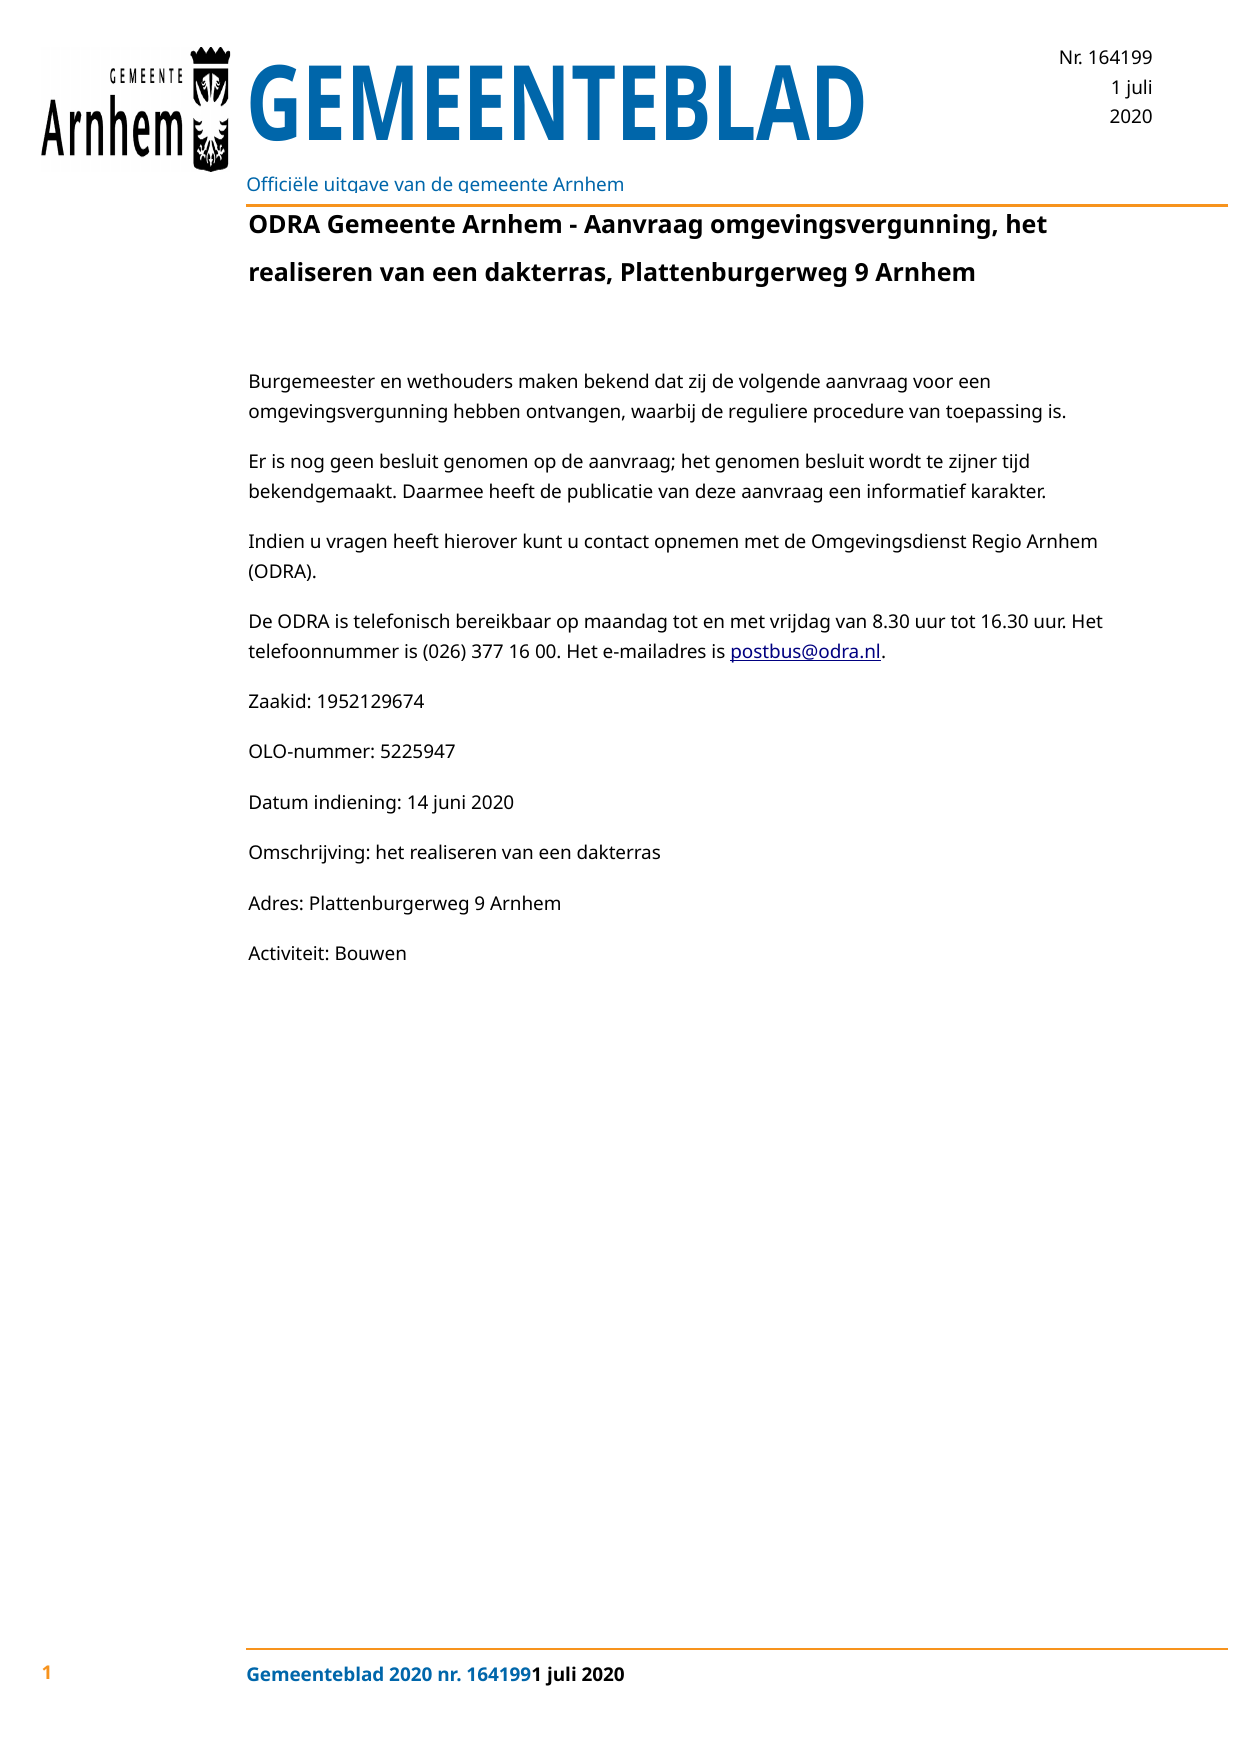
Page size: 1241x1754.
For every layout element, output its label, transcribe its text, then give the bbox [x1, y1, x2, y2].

text Indien u vragen heeft hierover kunt u contact opnemen met de Omgevingsdienst Regio Arnhem (ODRA). [248, 528, 1152, 584]
text OLO-nummer: 5225947 [248, 739, 1152, 764]
text Omschrijving: het realiseren van een dakterras [248, 839, 1152, 865]
text Datum indiening: 14 juni 2020 [248, 789, 1152, 815]
picture [41, 47, 231, 172]
text Zaakid: 1952129674 [248, 688, 1152, 714]
text Er is nog geen besluit genomen op de aanvraag; het genomen besluit wordt te zijner tijd bekendgemaakt. Daarmee heeft de publicatie van deze aanvraag een informatief karakter. [248, 448, 1152, 504]
text Adres: Plattenburgerweg 9 Arnhem [248, 890, 1152, 916]
text De ODRA is telefonisch bereikbaar op maandag tot en met vrijdag van 8.30 uur tot 16.30 uur. Het telefoonnummer is (026) 377 16 00. Het e-mailadres is postbus@odra.nl. [248, 608, 1152, 664]
text ODRA Gemeente Arnhem - Aanvraag omgevingsvergunning, het realiseren van een dakterras, Plattenburgerweg 9 Arnhem [248, 207, 1152, 288]
text Activiteit: Bouwen [248, 940, 1152, 966]
text Burgemeester en wethouders maken bekend dat zij de volgende aanvraag voor een omgevingsvergunning hebben ontvangen, waarbij de reguliere procedure van toepassing is. [248, 368, 1152, 424]
